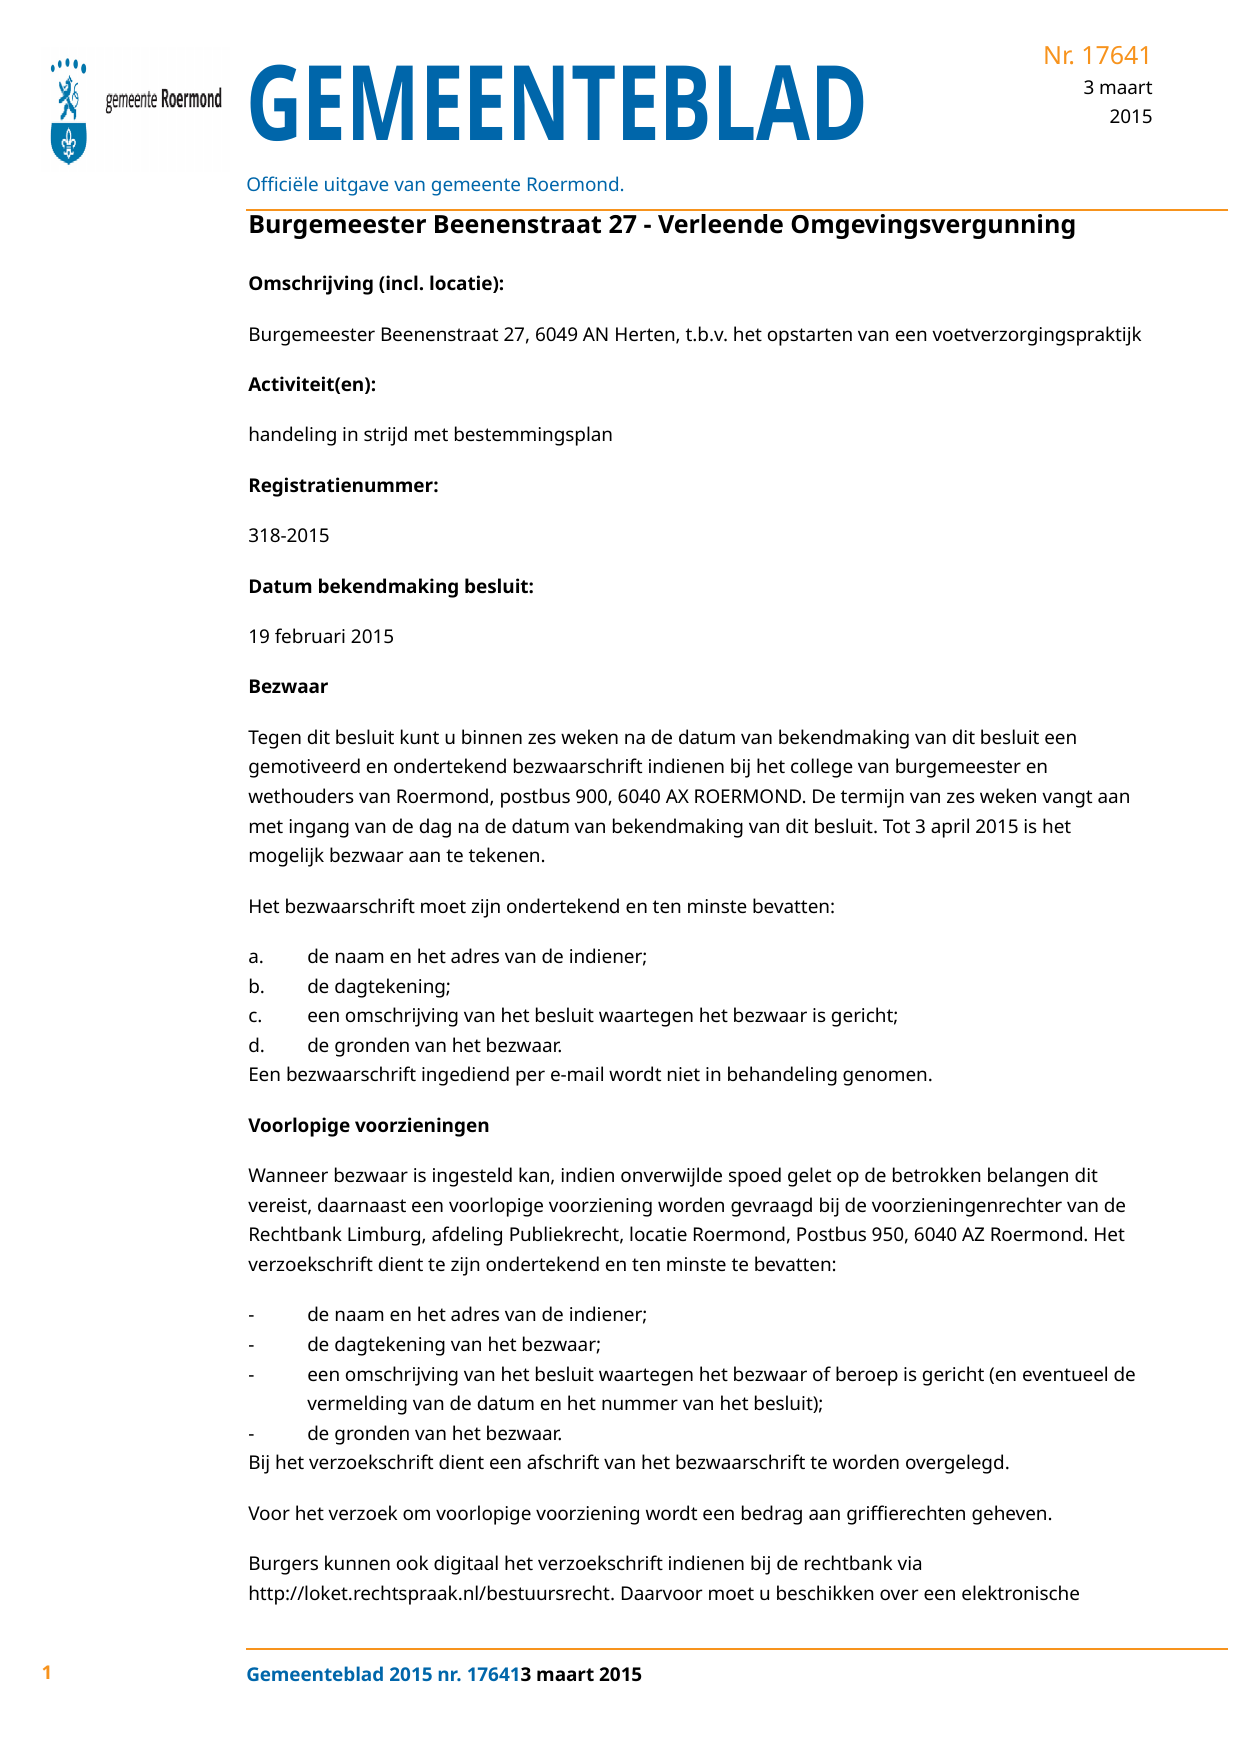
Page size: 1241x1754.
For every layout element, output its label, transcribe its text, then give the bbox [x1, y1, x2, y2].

list de naam en het adres van de indiener; [248, 943, 1152, 969]
text Een bezwaarschrift ingediend per e-mail wordt niet in behandeling genomen. [248, 1062, 1152, 1087]
text 318-2015 [248, 522, 1152, 548]
text Bezwaar [248, 674, 1152, 699]
list een omschrijving van het besluit waartegen het bezwaar of beroep is gericht (en eventueel de vermelding van de datum en het nummer van het besluit); [248, 1361, 1152, 1416]
text Burgers kunnen ook digitaal het verzoekschrift indienen bij de rechtbank via http://loket.rechtspraak.nl/bestuursrecht. Daarvoor moet u beschikken over een elektronische [248, 1550, 1152, 1606]
list de dagtekening; [248, 973, 1152, 998]
picture [41, 47, 231, 172]
text Burgemeester Beenenstraat 27 - Verleende Omgevingsvergunning [248, 211, 1152, 241]
text Omschrijving (incl. locatie): [248, 270, 1152, 296]
text Tegen dit besluit kunt u binnen zes weken na de datum van bekendmaking van dit besluit een gemotiveerd en ondertekend bezwaarschrift indienen bij het college van burgemeester en wethouders van Roermond, postbus 900, 6040 AX ROERMOND. De termijn van zes weken vangt aan met ingang van de dag na de datum van bekendmaking van dit besluit. Tot 3 april 2015 is het mogelijk bezwaar aan te tekenen. [248, 724, 1152, 868]
list de dagtekening van het bezwaar; [248, 1331, 1152, 1357]
text Wanneer bezwaar is ingesteld kan, indien onverwijlde spoed gelet op de betrokken belangen dit vereist, daarnaast een voorlopige voorziening worden gevraagd bij de voorzieningenrechter van de Rechtbank Limburg, afdeling Publiekrecht, locatie Roermond, Postbus 950, 6040 AZ Roermond. Het verzoekschrift dient te zijn ondertekend en ten minste te bevatten: [248, 1162, 1152, 1277]
list de naam en het adres van de indiener; [248, 1302, 1152, 1327]
list de gronden van het bezwaar. [248, 1032, 1152, 1058]
text handeling in strijd met bestemmingsplan [248, 422, 1152, 447]
text Burgemeester Beenenstraat 27, 6049 AN Herten, t.b.v. het opstarten van een voetverzorgingspraktijk [248, 321, 1152, 346]
text Bij het verzoekschrift dient een afschrift van het bezwaarschrift te worden overgelegd. [248, 1449, 1152, 1475]
text Voorlopige voorzieningen [248, 1112, 1152, 1138]
text Registratienummer: [248, 472, 1152, 498]
text Activiteit(en): [248, 371, 1152, 397]
text Voor het verzoek om voorlopige voorziening wordt een bedrag aan griffierechten geheven. [248, 1500, 1152, 1526]
list een omschrijving van het besluit waartegen het bezwaar is gericht; [248, 1002, 1152, 1028]
text 19 februari 2015 [248, 623, 1152, 649]
text Datum bekendmaking besluit: [248, 573, 1152, 598]
text Het bezwaarschrift moet zijn ondertekend en ten minste bevatten: [248, 893, 1152, 918]
list de gronden van het bezwaar. [248, 1420, 1152, 1446]
